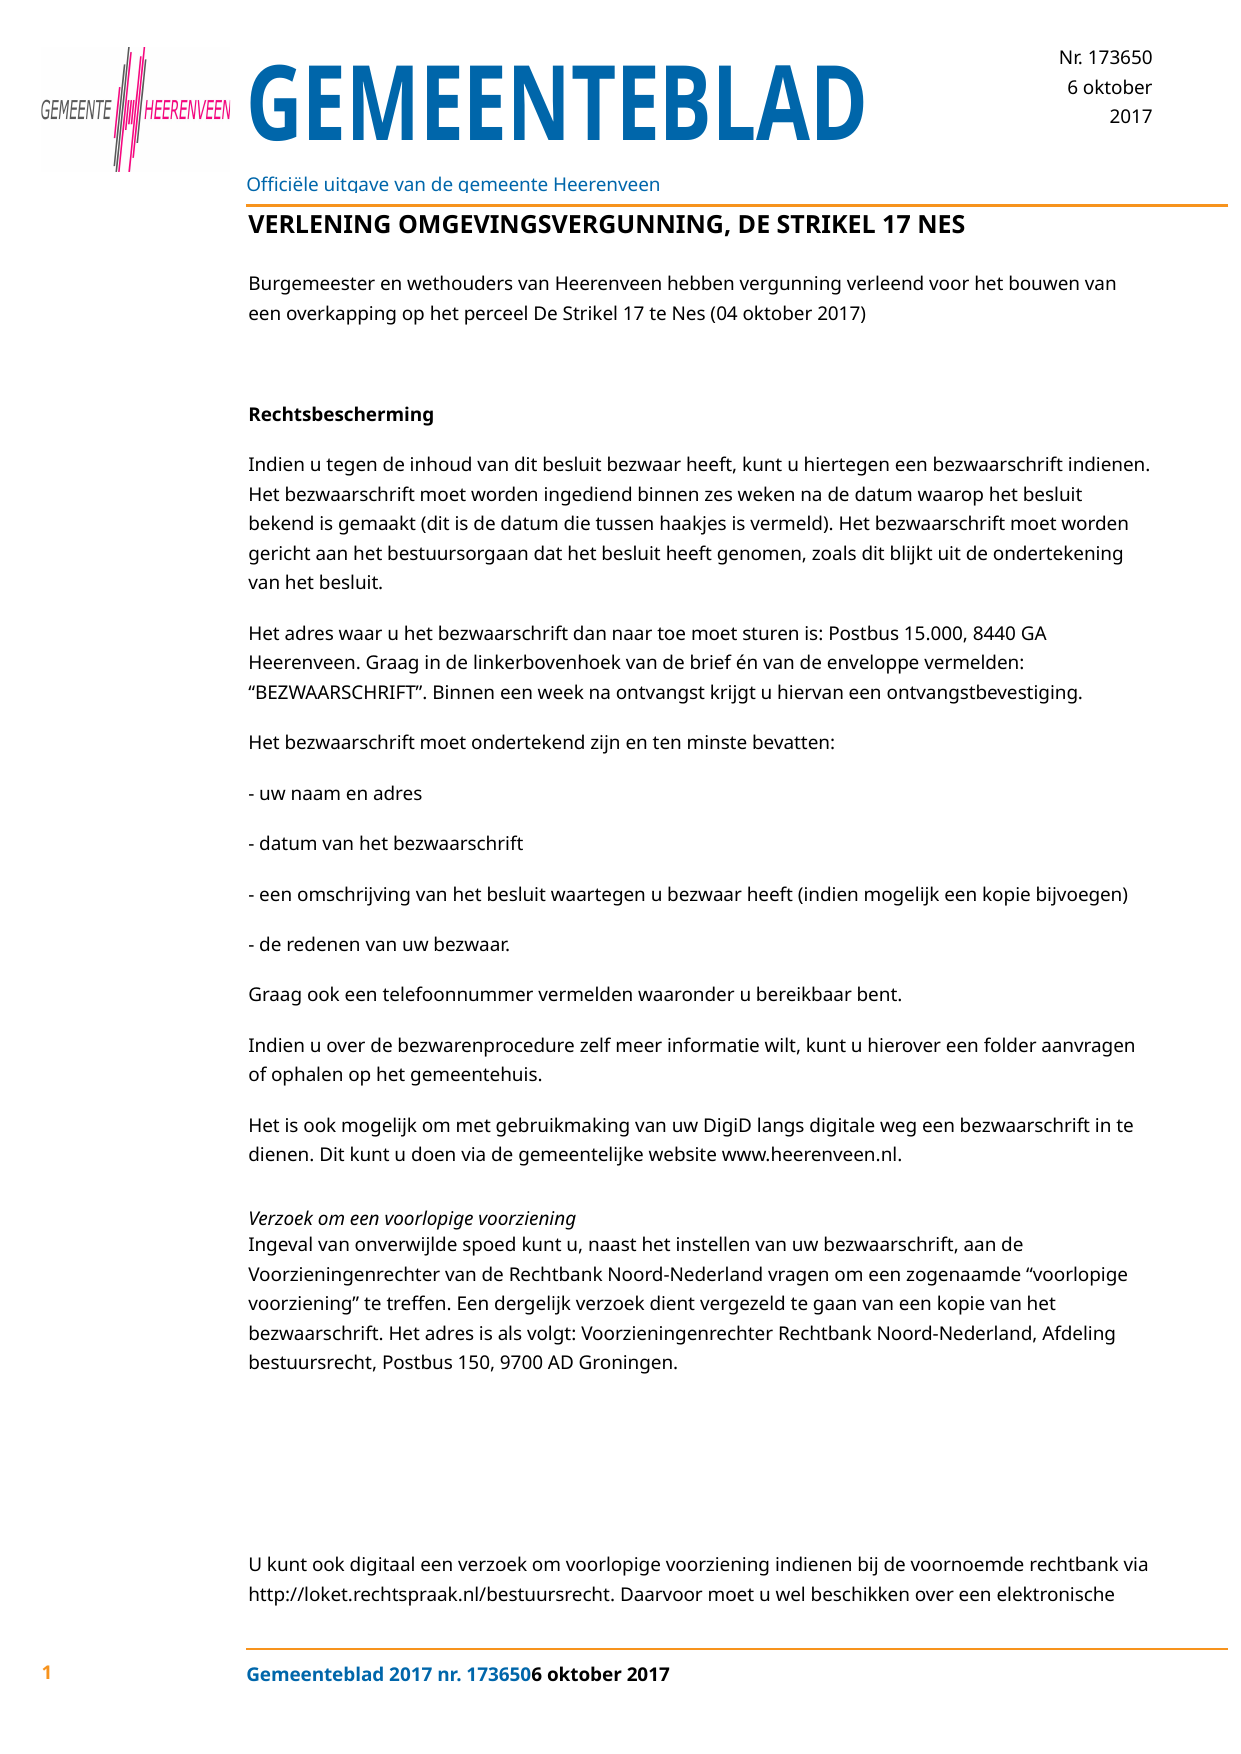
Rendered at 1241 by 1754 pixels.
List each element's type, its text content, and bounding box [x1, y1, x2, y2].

text Graag ook een telefoonnummer vermelden waaronder u bereikbaar bent. [248, 982, 1152, 1007]
text Het is ook mogelijk om met gebruikmaking van uw DigiD langs digitale weg een bezwaarschrift in te dienen. Dit kunt u doen via de gemeentelijke website www.heerenveen.nl. [248, 1112, 1152, 1167]
text Burgemeester en wethouders van Heerenveen hebben vergunning verleend voor het bouwen van een overkapping op het perceel De Strikel 17 te Nes (04 oktober 2017) [248, 270, 1152, 326]
text Ingeval van onverwijlde spoed kunt u, naast het instellen van uw bezwaarschrift, aan de Voorzieningenrechter van de Rechtbank Noord-Nederland vragen om een zogenaamde “voorlopige voorziening” te treffen. Een dergelijk verzoek dient vergezeld te gaan van een kopie van het bezwaarschrift. Het adres is als volgt: Voorzieningenrechter Rechtbank Noord-Nederland, Afdeling bestuursrecht, Postbus 150, 9700 AD Groningen. [248, 1231, 1152, 1375]
text Het adres waar u het bezwaarschrift dan naar toe moet sturen is: Postbus 15.000, 8440 GA Heerenveen. Graag in de linkerbovenhoek van de brief én van de enveloppe vermelden: “BEZWAARSCHRIFT”. Binnen een week na ontvangst krijgt u hiervan een ontvangstbevestiging. [248, 620, 1152, 705]
text - de redenen van uw bezwaar. [248, 931, 1152, 957]
text Indien u tegen de inhoud van dit besluit bezwaar heeft, kunt u hiertegen een bezwaarschrift indienen. Het bezwaarschrift moet worden ingediend binnen zes weken na de datum waarop het besluit bekend is gemaakt (dit is de datum die tussen haakjes is vermeld). Het bezwaarschrift moet worden gericht aan het bestuursorgaan dat het besluit heeft genomen, zoals dit blijkt uit de ondertekening van het besluit. [248, 451, 1152, 595]
text Indien u over de bezwarenprocedure zelf meer informatie wilt, kunt u hierover een folder aanvragen of ophalen op het gemeentehuis. [248, 1032, 1152, 1087]
text U kunt ook digitaal een verzoek om voorlopige voorziening indienen bij de voornoemde rechtbank via http://loket.rechtspraak.nl/bestuursrecht. Daarvoor moet u wel beschikken over een elektronische [248, 1551, 1152, 1607]
text Verzoek om een voorlopige voorziening [248, 1206, 1152, 1231]
text - uw naam en adres [248, 780, 1152, 806]
text - datum van het bezwaarschrift [248, 830, 1152, 856]
text Het bezwaarschrift moet ondertekend zijn en ten minste bevatten: [248, 729, 1152, 755]
text - een omschrijving van het besluit waartegen u bezwaar heeft (indien mogelijk een kopie bijvoegen) [248, 881, 1152, 906]
text Rechtsbescherming [248, 401, 1152, 426]
picture [41, 47, 231, 172]
text VERLENING OMGEVINGSVERGUNNING, DE STRIKEL 17 NES [248, 207, 1152, 241]
